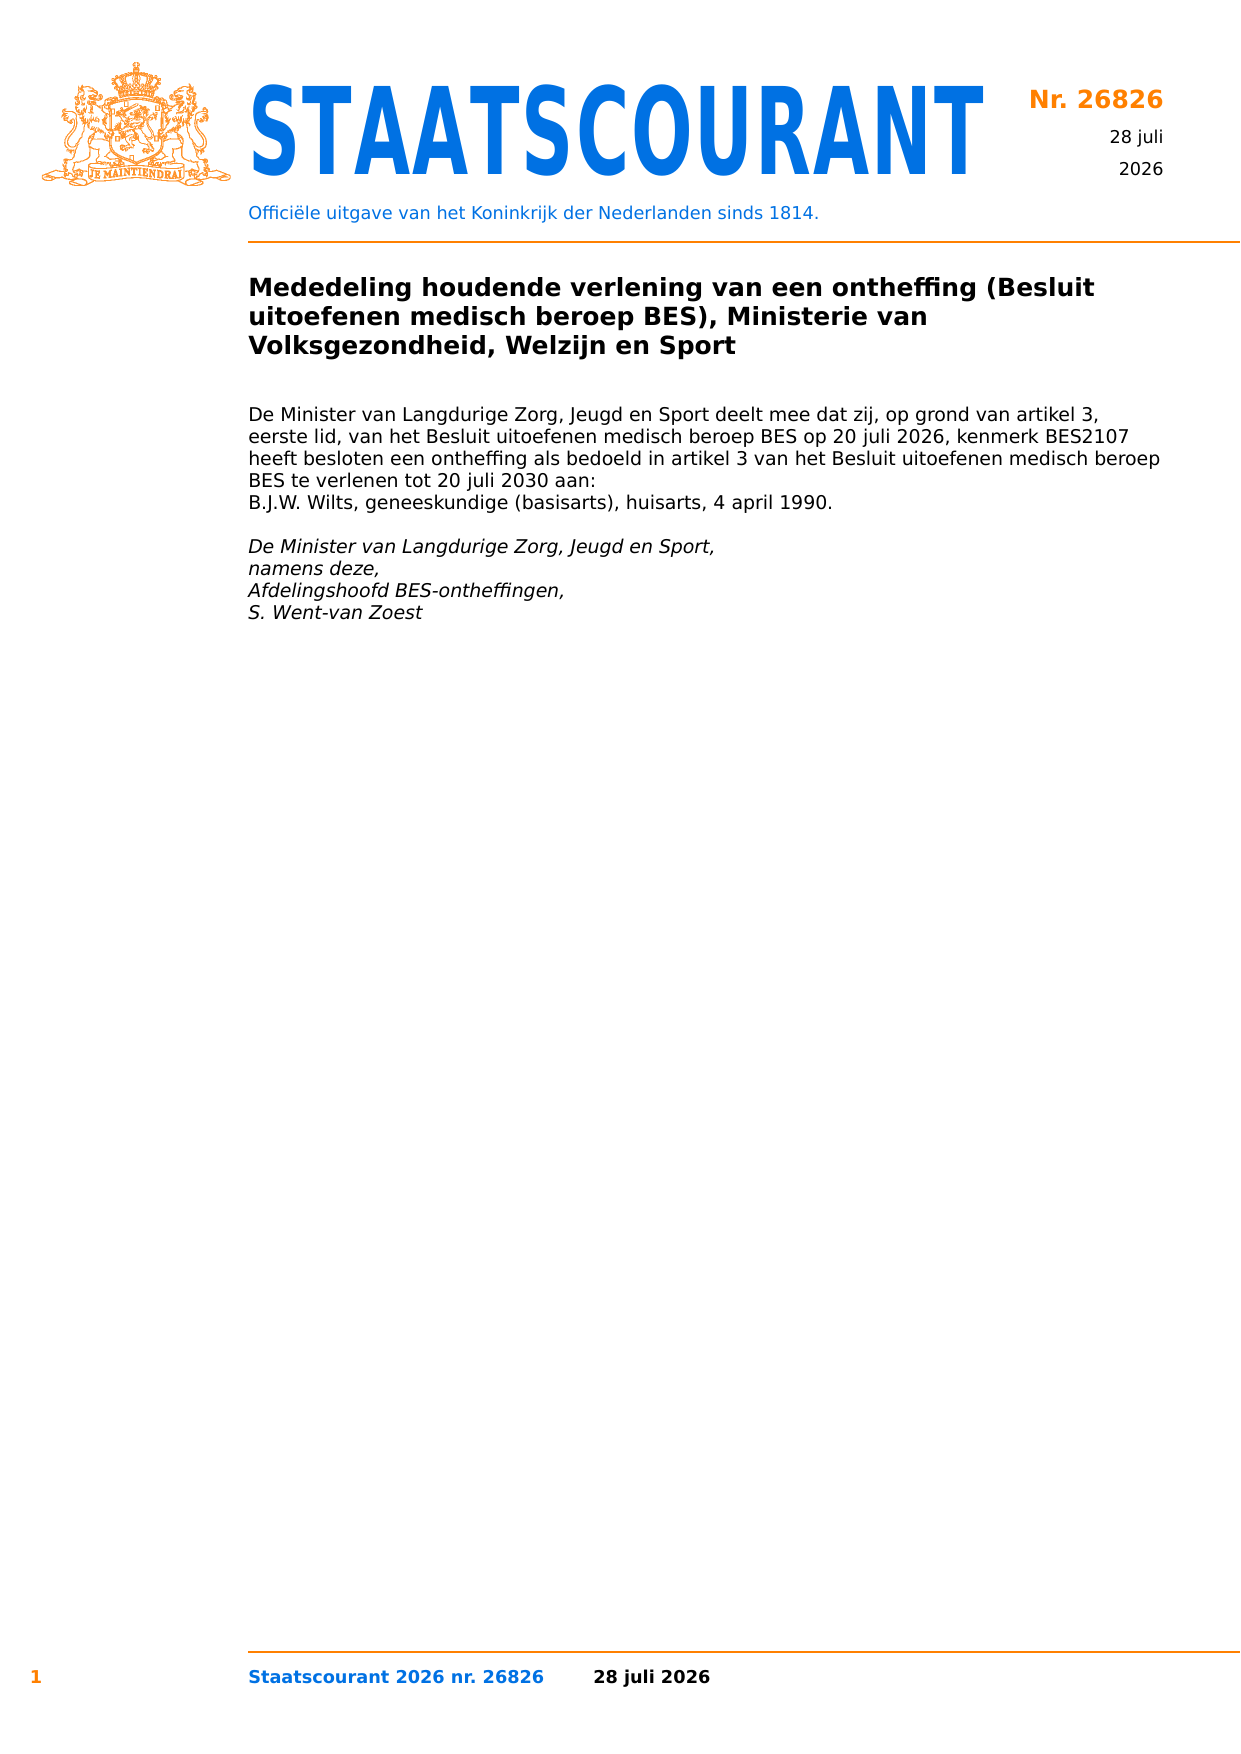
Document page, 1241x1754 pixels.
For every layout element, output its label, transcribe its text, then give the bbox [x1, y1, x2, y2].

text De Minister van Langdurige Zorg, Jeugd en Sport deelt mee dat zij, op grond van artikel 3, eerste lid, van het Besluit uitoefenen medisch beroep BES op 20 juli 2026, kenmerk BES2107 heeft besloten een ontheffing als bedoeld in artikel 3 van het Besluit uitoefenen medisch beroep BES te verlenen tot 20 juli 2030 aan: [248, 404, 1163, 492]
text B.J.W. Wilts, geneeskundige (basisarts), huisarts, 4 april 1990. [248, 492, 1163, 514]
table_header STAATSCOURANT [248, 62, 998, 203]
table_cell Officiële uitgave van het Koninkrijk der Nederlanden sinds 1814. [248, 203, 1240, 241]
text De Minister van Langdurige Zorg, Jeugd en Sport, namens deze, Afdelingshoofd BES-ontheffingen, S. Went-van Zoest [248, 536, 1163, 624]
table_header [25, 62, 248, 241]
subtitle Mededeling houdende verlening van een ontheffing (Besluit uitoefenen medisch beroep BES), Ministerie van Volksgezondheid, Welzijn en Sport [248, 273, 1163, 361]
table_header Nr. 26826 [998, 62, 1240, 121]
table_cell 2026 [998, 153, 1240, 203]
picture [41, 62, 231, 186]
table_cell 28 juli [998, 121, 1240, 153]
